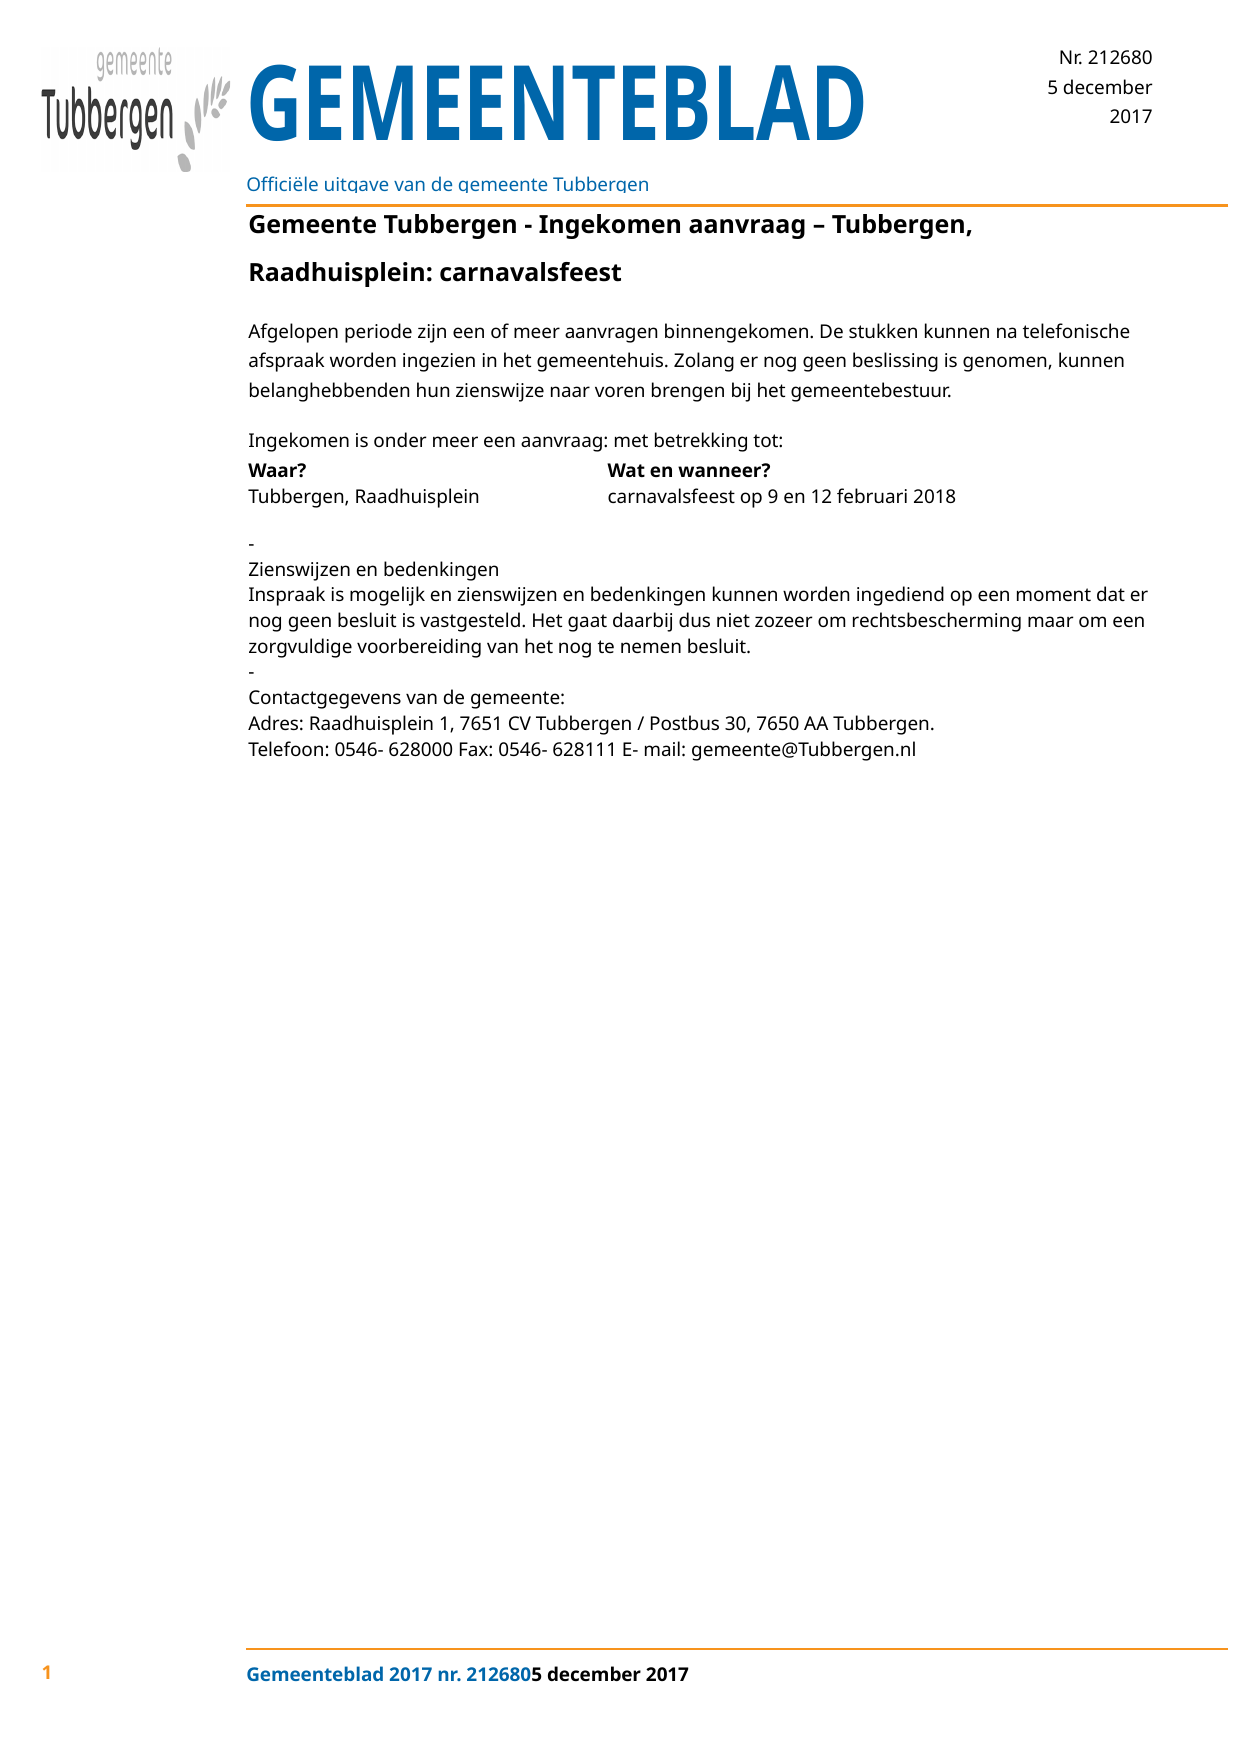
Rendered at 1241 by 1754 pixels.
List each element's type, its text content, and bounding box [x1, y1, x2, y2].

text Ingekomen is onder meer een aanvraag: met betrekking tot: [248, 427, 1152, 453]
text - [248, 659, 1152, 684]
text Telefoon: 0546- 628000 Fax: 0546- 628111 E- mail: gemeente@Tubbergen.nl [248, 736, 1152, 762]
table_cell Tubbergen, Raadhuisplein [248, 483, 607, 509]
table_cell carnavalsfeest op 9 en 12 februari 2018 [608, 483, 1152, 509]
text Contactgegevens van de gemeente: [248, 684, 1152, 710]
text Zienswijzen en bedenkingen [248, 556, 1152, 582]
picture [41, 47, 231, 172]
text - [248, 530, 1152, 556]
text Adres: Raadhuisplein 1, 7651 CV Tubbergen / Postbus 30, 7650 AA Tubbergen. [248, 710, 1152, 736]
text Inspraak is mogelijk en zienswijzen en bedenkingen kunnen worden ingediend op een moment dat er nog geen besluit is vastgesteld. Het gaat daarbij dus niet zozeer om rechtsbescherming maar om een zorgvuldige voorbereiding van het nog te nemen besluit. [248, 582, 1152, 659]
table_header Waar? [248, 457, 607, 483]
text Afgelopen periode zijn een of meer aanvragen binnengekomen. De stukken kunnen na telefonische afspraak worden ingezien in het gemeentehuis. Zolang er nog geen beslissing is genomen, kunnen belanghebbenden hun zienswijze naar voren brengen bij het gemeentebestuur. [248, 318, 1152, 403]
text Gemeente Tubbergen - Ingekomen aanvraag – Tubbergen, Raadhuisplein: carnavalsfeest [248, 207, 1152, 288]
table_header Wat en wanneer? [608, 457, 1152, 483]
